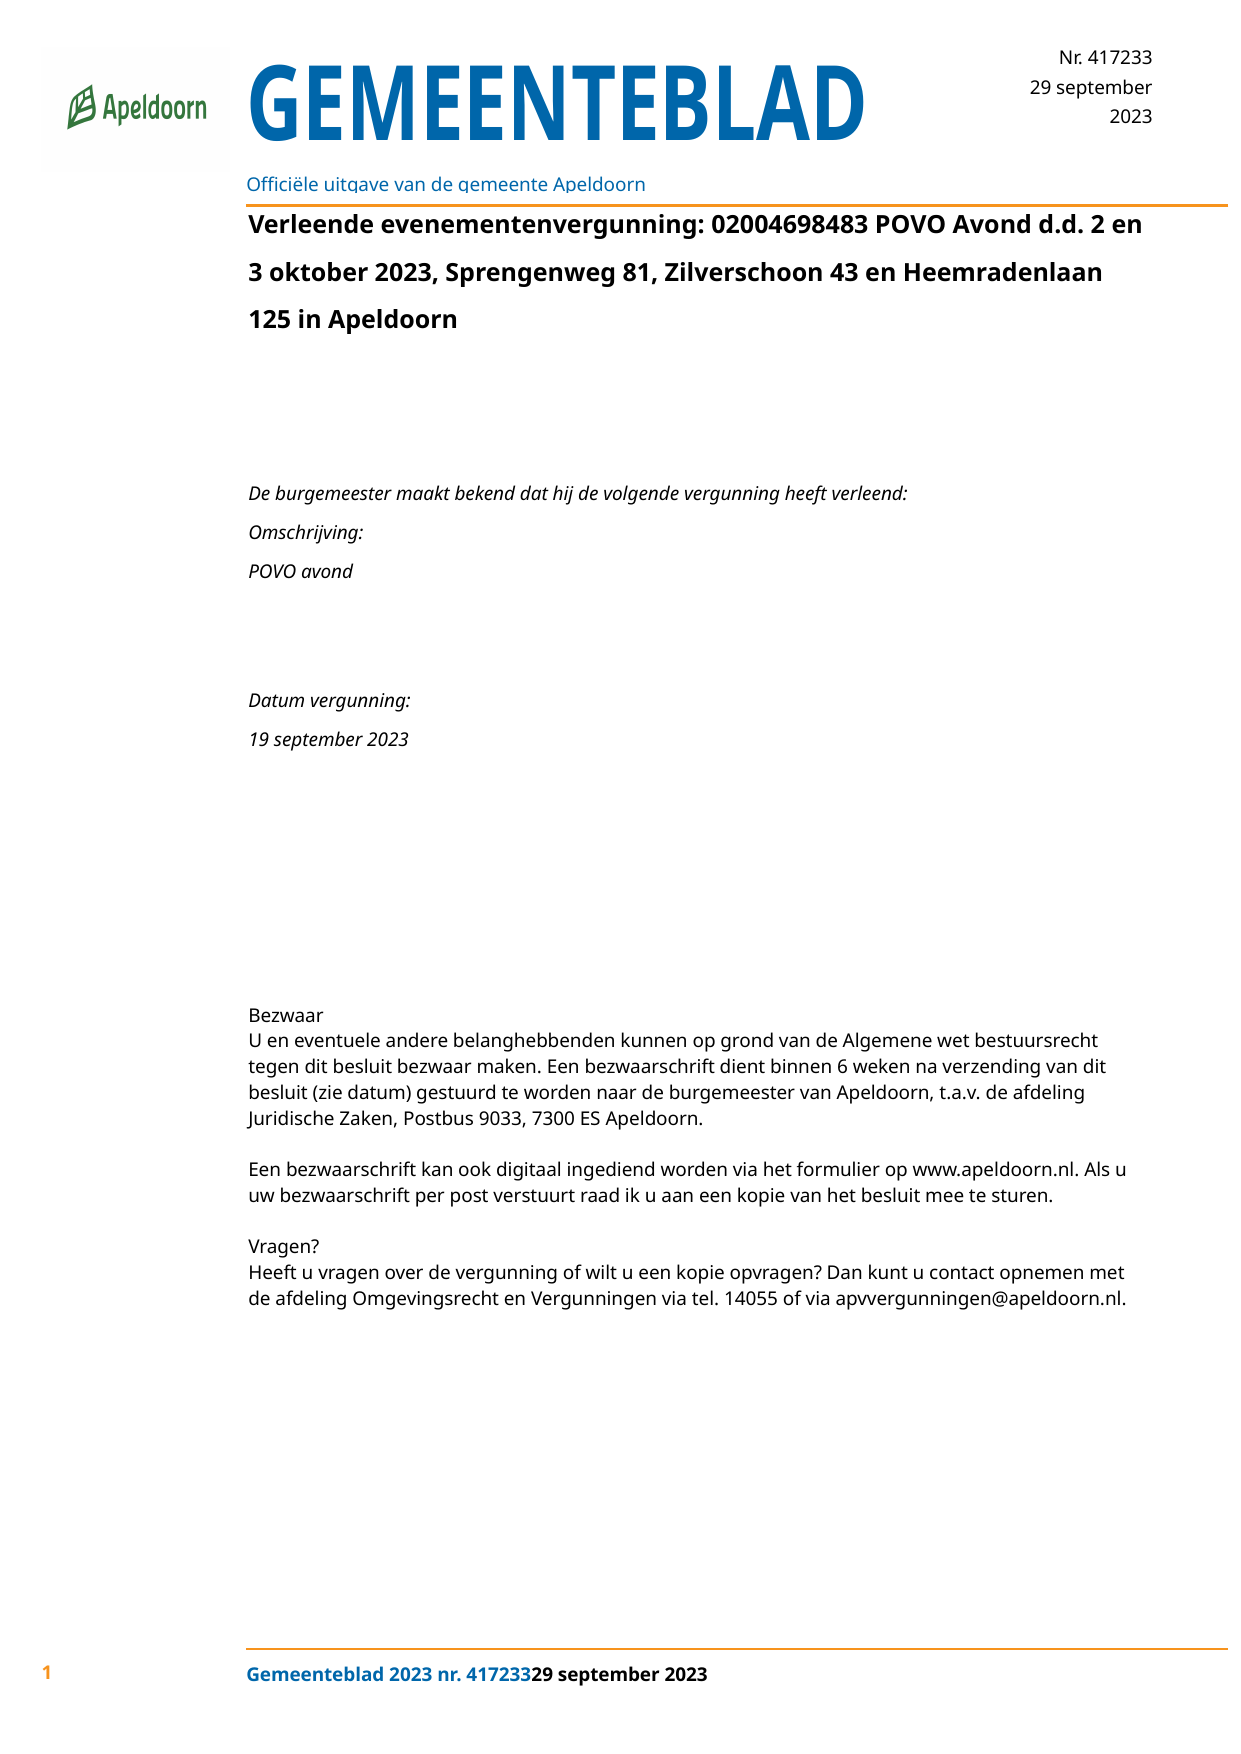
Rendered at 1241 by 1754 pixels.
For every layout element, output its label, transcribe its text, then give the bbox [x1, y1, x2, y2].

picture [41, 47, 231, 172]
text Omschrijving: [248, 519, 1152, 545]
text Datum vergunning: [248, 687, 1152, 713]
text De burgemeester maakt bekend dat hij de volgende vergunning heeft verleend: [248, 480, 1152, 506]
text 19 september 2023 [248, 727, 1152, 752]
text POVO avond [248, 558, 1152, 584]
text Heeft u vragen over de vergunning of wilt u een kopie opvragen? Dan kunt u contact opnemen met de afdeling Omgevingsrecht en Vergunningen via tel. 14055 of via apvvergunningen@apeldoorn.nl. [248, 1259, 1152, 1311]
text Bezwaar [248, 1002, 1152, 1028]
text Vragen? [248, 1233, 1152, 1259]
text Een bezwaarschrift kan ook digitaal ingediend worden via het formulier op www.apeldoorn.nl. Als u uw bezwaarschrift per post verstuurt raad ik u aan een kopie van het besluit mee te sturen. [248, 1156, 1152, 1208]
text Verleende evenementenvergunning: 02004698483 POVO Avond d.d. 2 en 3 oktober 2023, Sprengenweg 81, Zilverschoon 43 en Heemradenlaan 125 in Apeldoorn [248, 207, 1152, 336]
text U en eventuele andere belanghebbenden kunnen op grond van de Algemene wet bestuursrecht tegen dit besluit bezwaar maken. Een bezwaarschrift dient binnen 6 weken na verzending van dit besluit (zie datum) gestuurd te worden naar de burgemeester van Apeldoorn, t.a.v. de afdeling Juridische Zaken, Postbus 9033, 7300 ES Apeldoorn. [248, 1028, 1152, 1131]
